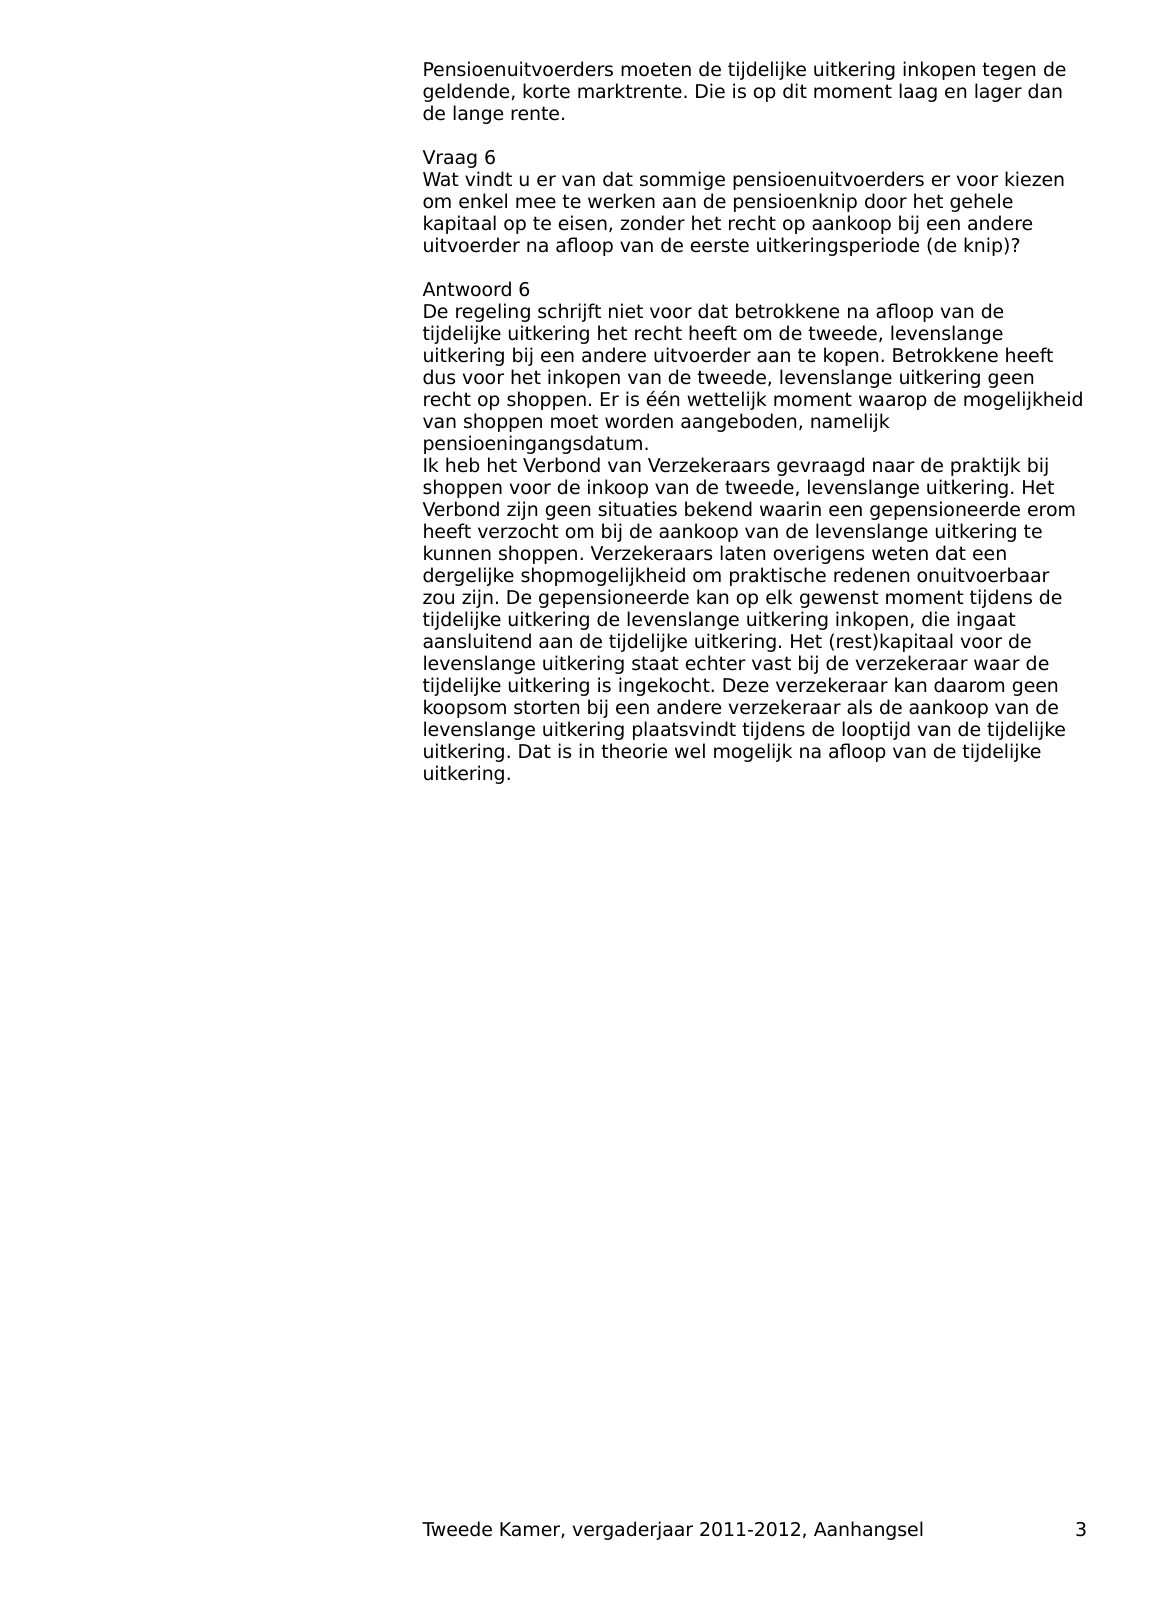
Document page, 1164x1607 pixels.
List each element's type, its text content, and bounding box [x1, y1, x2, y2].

text Ik heb het Verbond van Verzekeraars gevraagd naar de praktijk bij shoppen voor de inkoop van de tweede, levenslange uitkering. Het Verbond zijn geen situaties bekend waarin een gepensioneerde erom heeft verzocht om bij de aankoop van de levenslange uitkering te kunnen shoppen. Verzekeraars laten overigens weten dat een dergelijke shopmogelijkheid om praktische redenen onuitvoerbaar zou zijn. De gepensioneerde kan op elk gewenst moment tijdens de tijdelijke uitkering de levenslange uitkering inkopen, die ingaat aansluitend aan de tijdelijke uitkering. Het (rest)kapitaal voor de levenslange uitkering staat echter vast bij de verzekeraar waar de tijdelijke uitkering is ingekocht. Deze verzekeraar kan daarom geen koopsom storten bij een andere verzekeraar als de aankoop van de levenslange uitkering plaatsvindt tijdens de looptijd van de tijdelijke uitkering. Dat is in theorie wel mogelijk na afloop van de tijdelijke uitkering. [422, 455, 1087, 785]
text Pensioenuitvoerders moeten de tijdelijke uitkering inkopen tegen de geldende, korte marktrente. Die is op dit moment laag en lager dan de lange rente. [422, 59, 1087, 125]
text Wat vindt u er van dat sommige pensioenuitvoerders er voor kiezen om enkel mee te werken aan de pensioenknip door het gehele kapitaal op te eisen, zonder het recht op aankoop bij een andere uitvoerder na afloop van de eerste uitkeringsperiode (de knip)? [422, 169, 1087, 257]
text Vraag 6 [422, 147, 1087, 169]
text De regeling schrijft niet voor dat betrokkene na afloop van de tijdelijke uitkering het recht heeft om de tweede, levenslange uitkering bij een andere uitvoerder aan te kopen. Betrokkene heeft dus voor het inkopen van de tweede, levenslange uitkering geen recht op shoppen. Er is één wettelijk moment waarop de mogelijkheid van shoppen moet worden aangeboden, namelijk pensioeningangsdatum. [422, 301, 1087, 455]
text Antwoord 6 [422, 279, 1087, 301]
